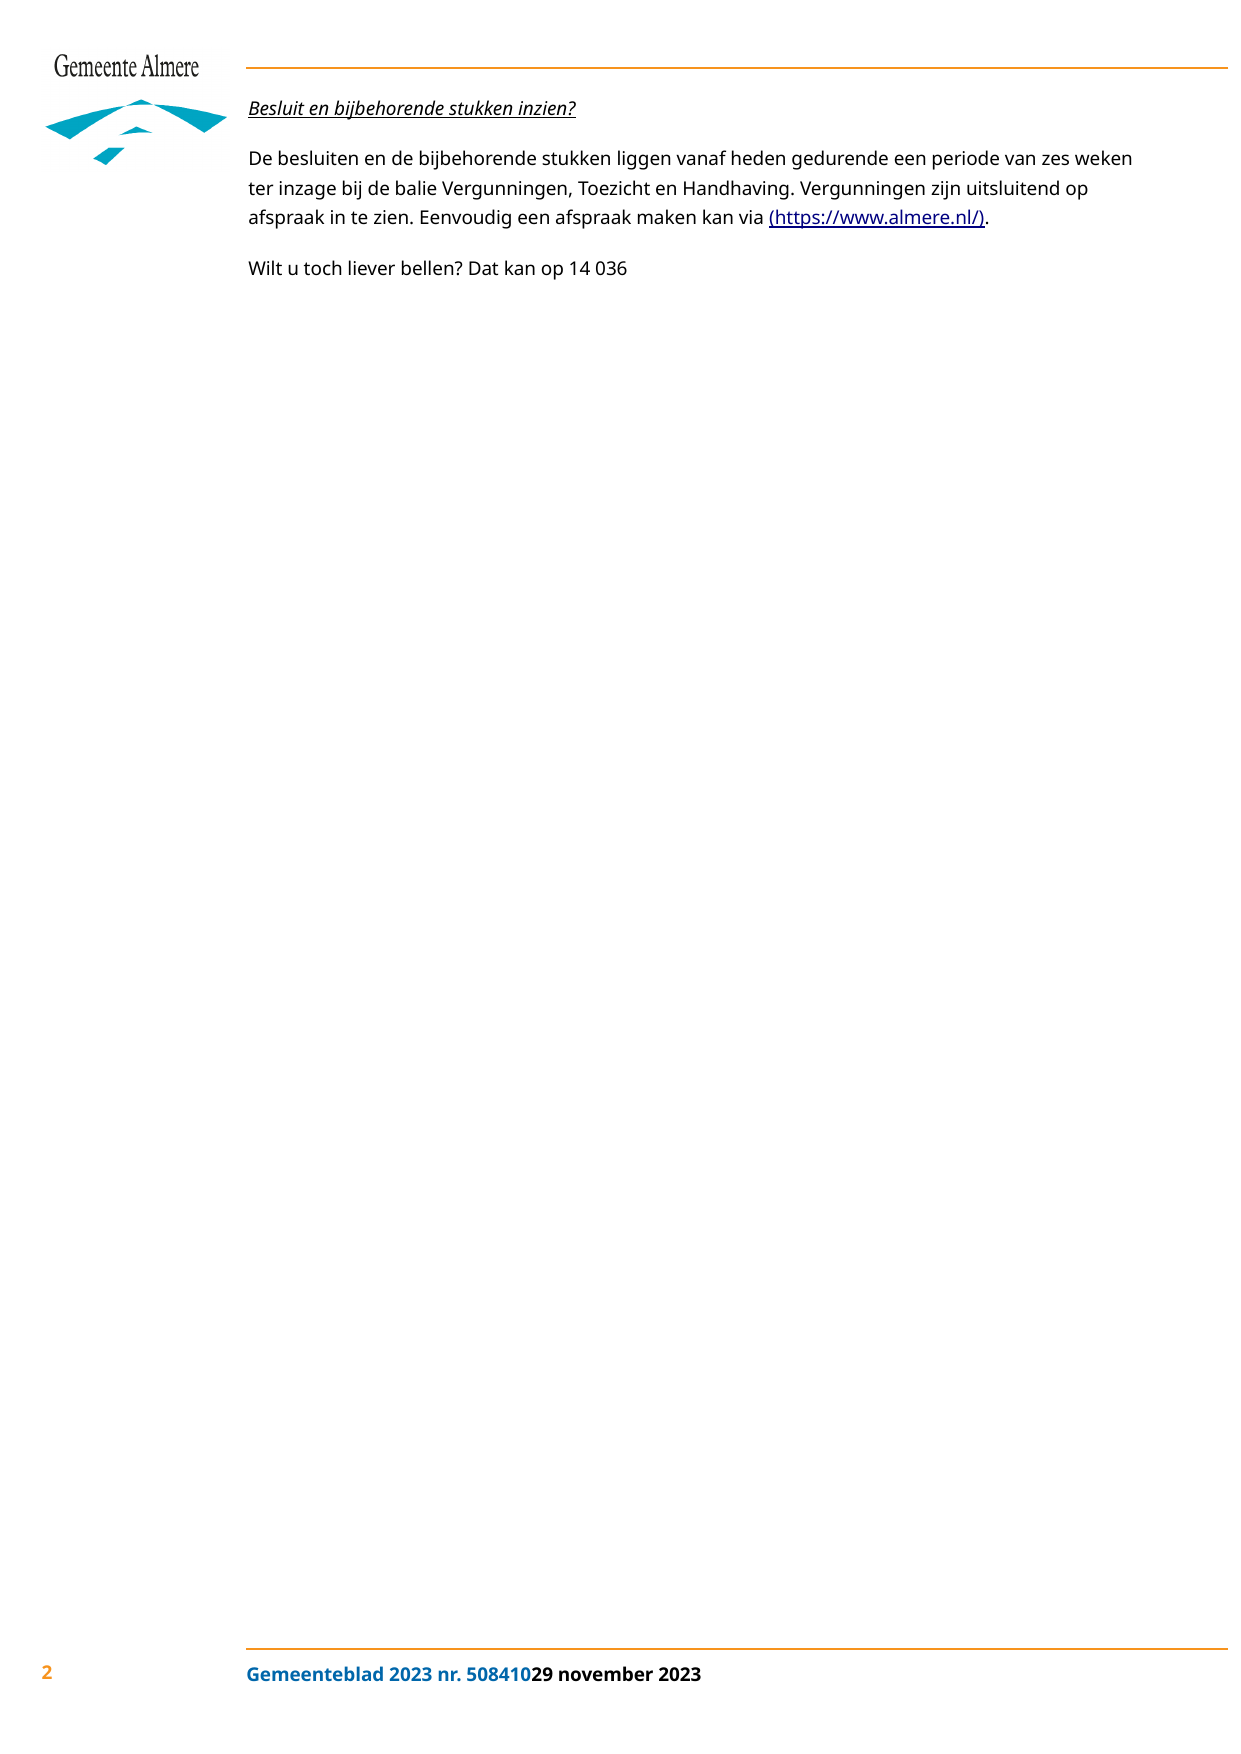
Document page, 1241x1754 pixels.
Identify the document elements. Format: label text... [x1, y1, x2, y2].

text De besluiten en de bijbehorende stukken liggen vanaf heden gedurende een periode van zes weken ter inzage bij de balie Vergunningen, Toezicht en Handhaving. Vergunningen zijn uitsluitend op afspraak in te zien. Eenvoudig een afspraak maken kan via (https://www.almere.nl/). [248, 145, 1152, 230]
text Besluit en bijbehorende stukken inzien? [248, 95, 1152, 121]
picture [41, 47, 231, 172]
text Wilt u toch liever bellen? Dat kan op 14 036 [248, 255, 1152, 281]
